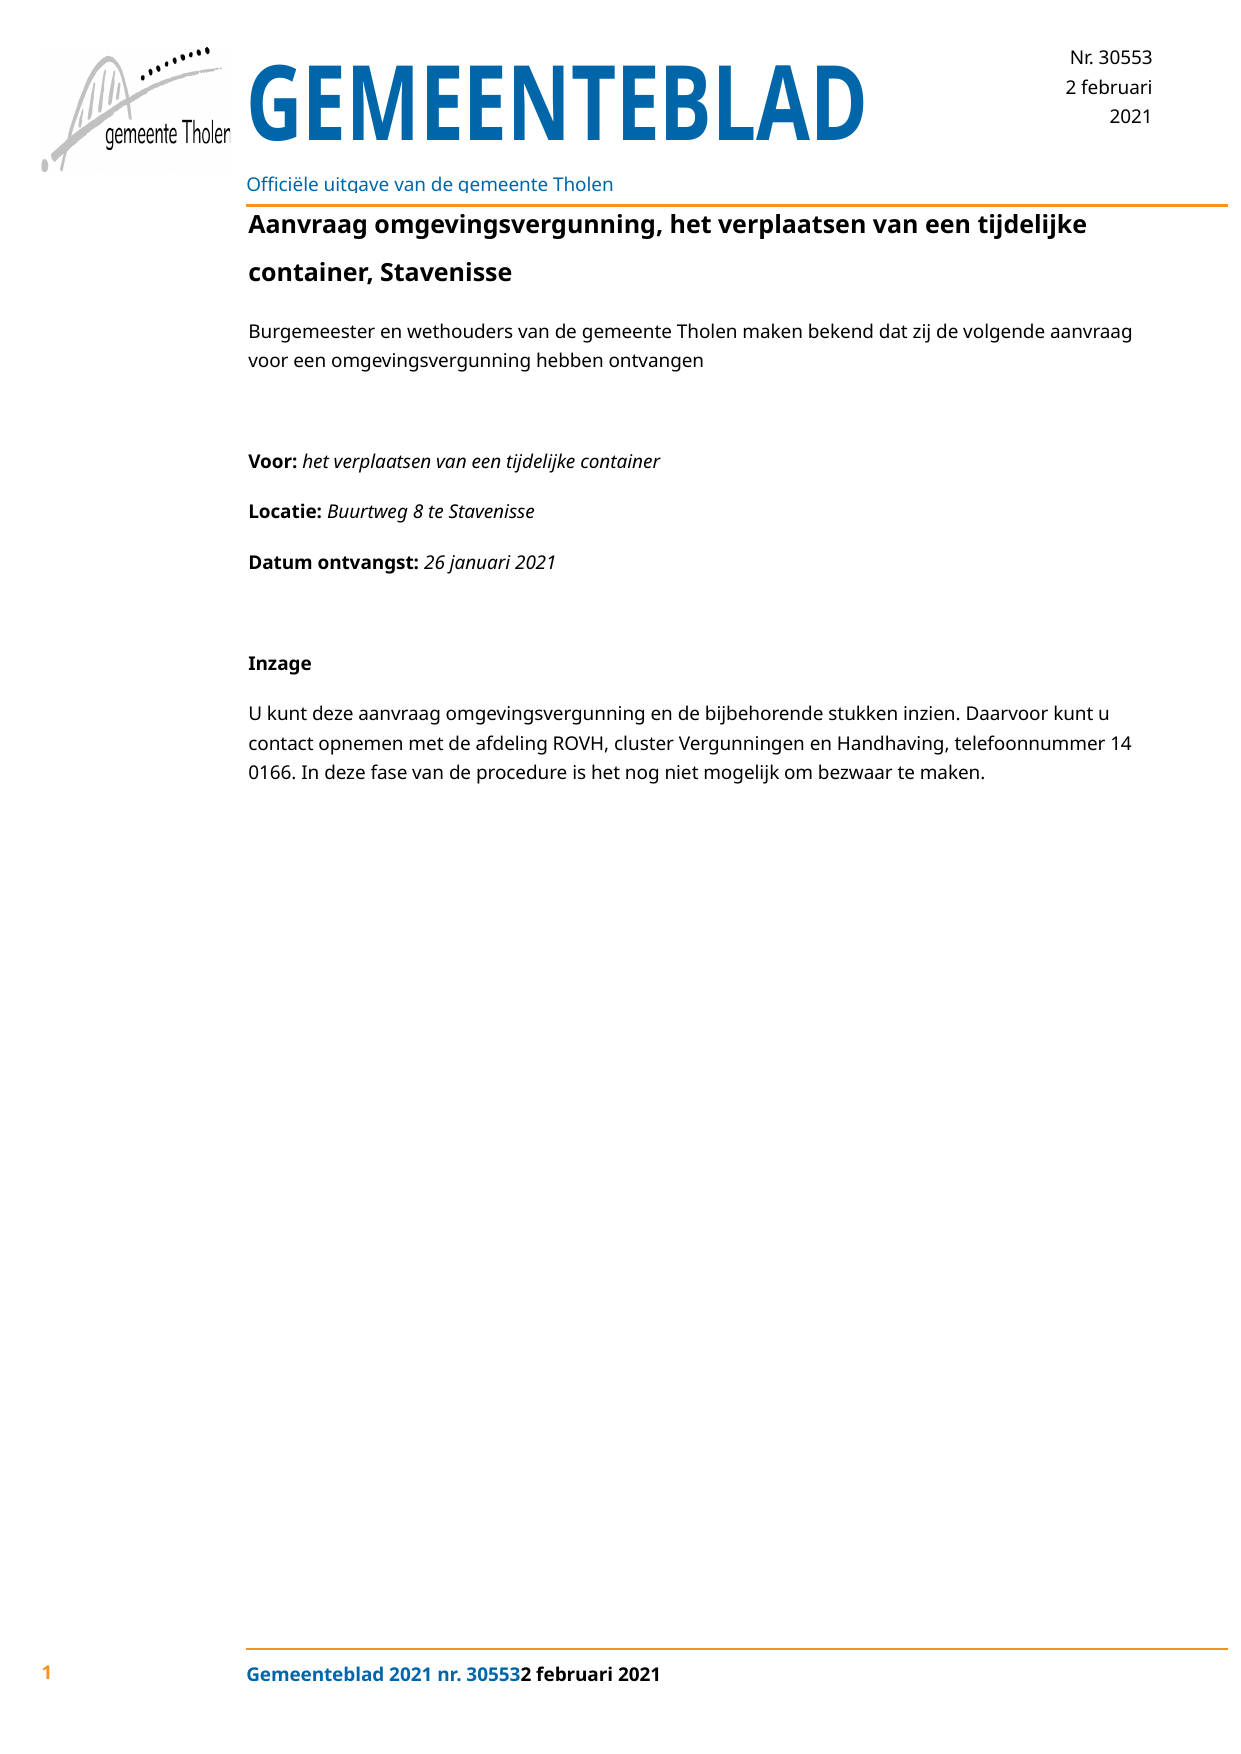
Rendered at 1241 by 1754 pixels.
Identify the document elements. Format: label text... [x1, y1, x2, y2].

text Locatie: Buurtweg 8 te Stavenisse [248, 499, 1152, 524]
text Aanvraag omgevingsvergunning, het verplaatsen van een tijdelijke container, Stavenisse [248, 207, 1152, 288]
text U kunt deze aanvraag omgevingsvergunning en de bijbehorende stukken inzien. Daarvoor kunt u contact opnemen met de afdeling ROVH, cluster Vergunningen en Handhaving, telefoonnummer 14 0166. In deze fase van de procedure is het nog niet mogelijk om bezwaar te maken. [248, 700, 1152, 785]
text Voor: het verplaatsen van een tijdelijke container [248, 448, 1152, 474]
text Inzage [248, 650, 1152, 676]
text Datum ontvangst: 26 januari 2021 [248, 549, 1152, 575]
picture [41, 47, 231, 172]
text Burgemeester en wethouders van de gemeente Tholen maken bekend dat zij de volgende aanvraag voor een omgevingsvergunning hebben ontvangen [248, 318, 1152, 373]
